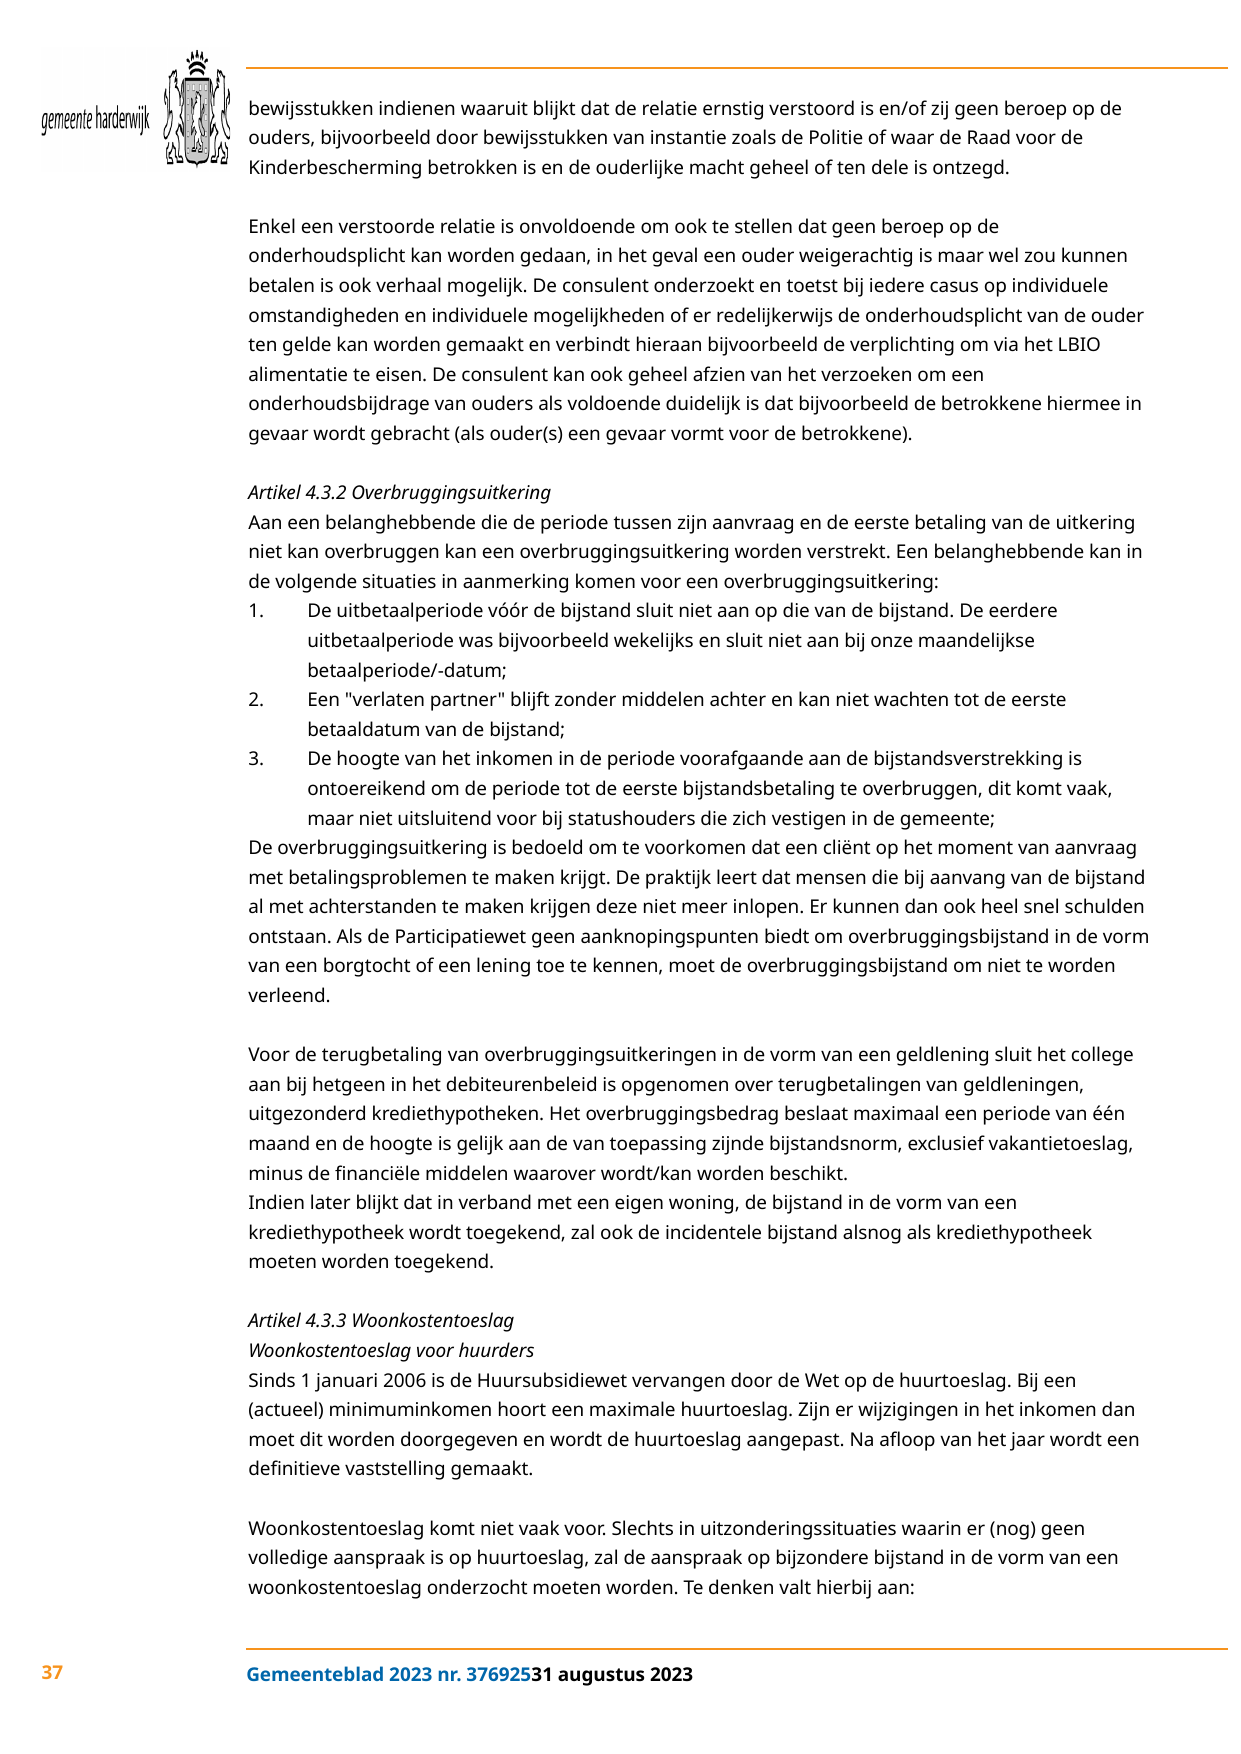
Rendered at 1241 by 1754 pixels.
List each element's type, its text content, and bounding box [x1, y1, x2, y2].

text Sinds 1 januari 2006 is de Huursubsidiewet vervangen door de Wet op de huurtoeslag. Bij een (actueel) minimuminkomen hoort een maximale huurtoeslag. Zijn er wijzigingen in het inkomen dan moet dit worden doorgegeven en wordt de huurtoeslag aangepast. Na afloop van het jaar wordt een definitieve vaststelling gemaakt. [248, 1367, 1152, 1481]
text Enkel een verstoorde relatie is onvoldoende om ook te stellen dat geen beroep op de onderhoudsplicht kan worden gedaan, in het geval een ouder weigerachtig is maar wel zou kunnen betalen is ook verhaal mogelijk. De consulent onderzoekt en toetst bij iedere casus op individuele omstandigheden en individuele mogelijkheden of er redelijkerwijs de onderhoudsplicht van de ouder ten gelde kan worden gemaakt en verbindt hieraan bijvoorbeeld de verplichting om via het LBIO alimentatie te eisen. De consulent kan ook geheel afzien van het verzoeken om een onderhoudsbijdrage van ouders als voldoende duidelijk is dat bijvoorbeeld de betrokkene hiermee in gevaar wordt gebracht (als ouder(s) een gevaar vormt voor de betrokkene). [248, 213, 1152, 446]
text bewijsstukken indienen waaruit blijkt dat de relatie ernstig verstoord is en/of zij geen beroep op de ouders, bijvoorbeeld door bewijsstukken van instantie zoals de Politie of waar de Raad voor de Kinderbescherming betrokken is en de ouderlijke macht geheel of ten dele is ontzegd. [248, 95, 1152, 180]
text Woonkostentoeslag komt niet vaak voor. Slechts in uitzonderingssituaties waarin er (nog) geen volledige aanspraak is op huurtoeslag, zal de aanspraak op bijzondere bijstand in de vorm van een woonkostentoeslag onderzocht moeten worden. Te denken valt hierbij aan: [248, 1515, 1152, 1600]
text Aan een belanghebbende die de periode tussen zijn aanvraag en de eerste betaling van de uitkering niet kan overbruggen kan een overbruggingsuitkering worden verstrekt. Een belanghebbende kan in de volgende situaties in aanmerking komen voor een overbruggingsuitkering: [248, 509, 1152, 594]
text Indien later blijkt dat in verband met een eigen woning, de bijstand in de vorm van een krediethypotheek wordt toegekend, zal ook de incidentele bijstand alsnog als krediethypotheek moeten worden toegekend. [248, 1189, 1152, 1274]
list De hoogte van het inkomen in de periode voorafgaande aan de bijstandsverstrekking is ontoereikend om de periode tot de eerste bijstandsbetaling te overbruggen, dit komt vaak, maar niet uitsluitend voor bij statushouders die zich vestigen in de gemeente; [248, 746, 1152, 831]
picture [41, 47, 231, 172]
list De uitbetaalperiode vóór de bijstand sluit niet aan op die van de bijstand. De eerdere uitbetaalperiode was bijvoorbeeld wekelijks en sluit niet aan bij onze maandelijkse betaalperiode/-datum; [248, 598, 1152, 683]
text Woonkostentoeslag voor huurders [248, 1337, 1152, 1363]
text Artikel 4.3.2 Overbruggingsuitkering [248, 479, 1152, 505]
text De overbruggingsuitkering is bedoeld om te voorkomen dat een cliënt op het moment van aanvraag met betalingsproblemen te maken krijgt. De praktijk leert dat mensen die bij aanvang van de bijstand al met achterstanden te maken krijgen deze niet meer inlopen. Er kunnen dan ook heel snel schulden ontstaan. Als de Participatiewet geen aanknopingspunten biedt om overbruggingsbijstand in de vorm van een borgtocht of een lening toe te kennen, moet de overbruggingsbijstand om niet te worden verleend. [248, 834, 1152, 1008]
text Voor de terugbetaling van overbruggingsuitkeringen in de vorm van een geldlening sluit het college aan bij hetgeen in het debiteurenbeleid is opgenomen over terugbetalingen van geldleningen, uitgezonderd krediethypotheken. Het overbruggingsbedrag beslaat maximaal een periode van één maand en de hoogte is gelijk aan de van toepassing zijnde bijstandsnorm, exclusief vakantietoeslag, minus de financiële middelen waarover wordt/kan worden beschikt. [248, 1041, 1152, 1186]
list Een "verlaten partner" blijft zonder middelen achter en kan niet wachten tot de eerste betaaldatum van de bijstand; [248, 686, 1152, 742]
text Artikel 4.3.3 Woonkostentoeslag [248, 1308, 1152, 1333]
